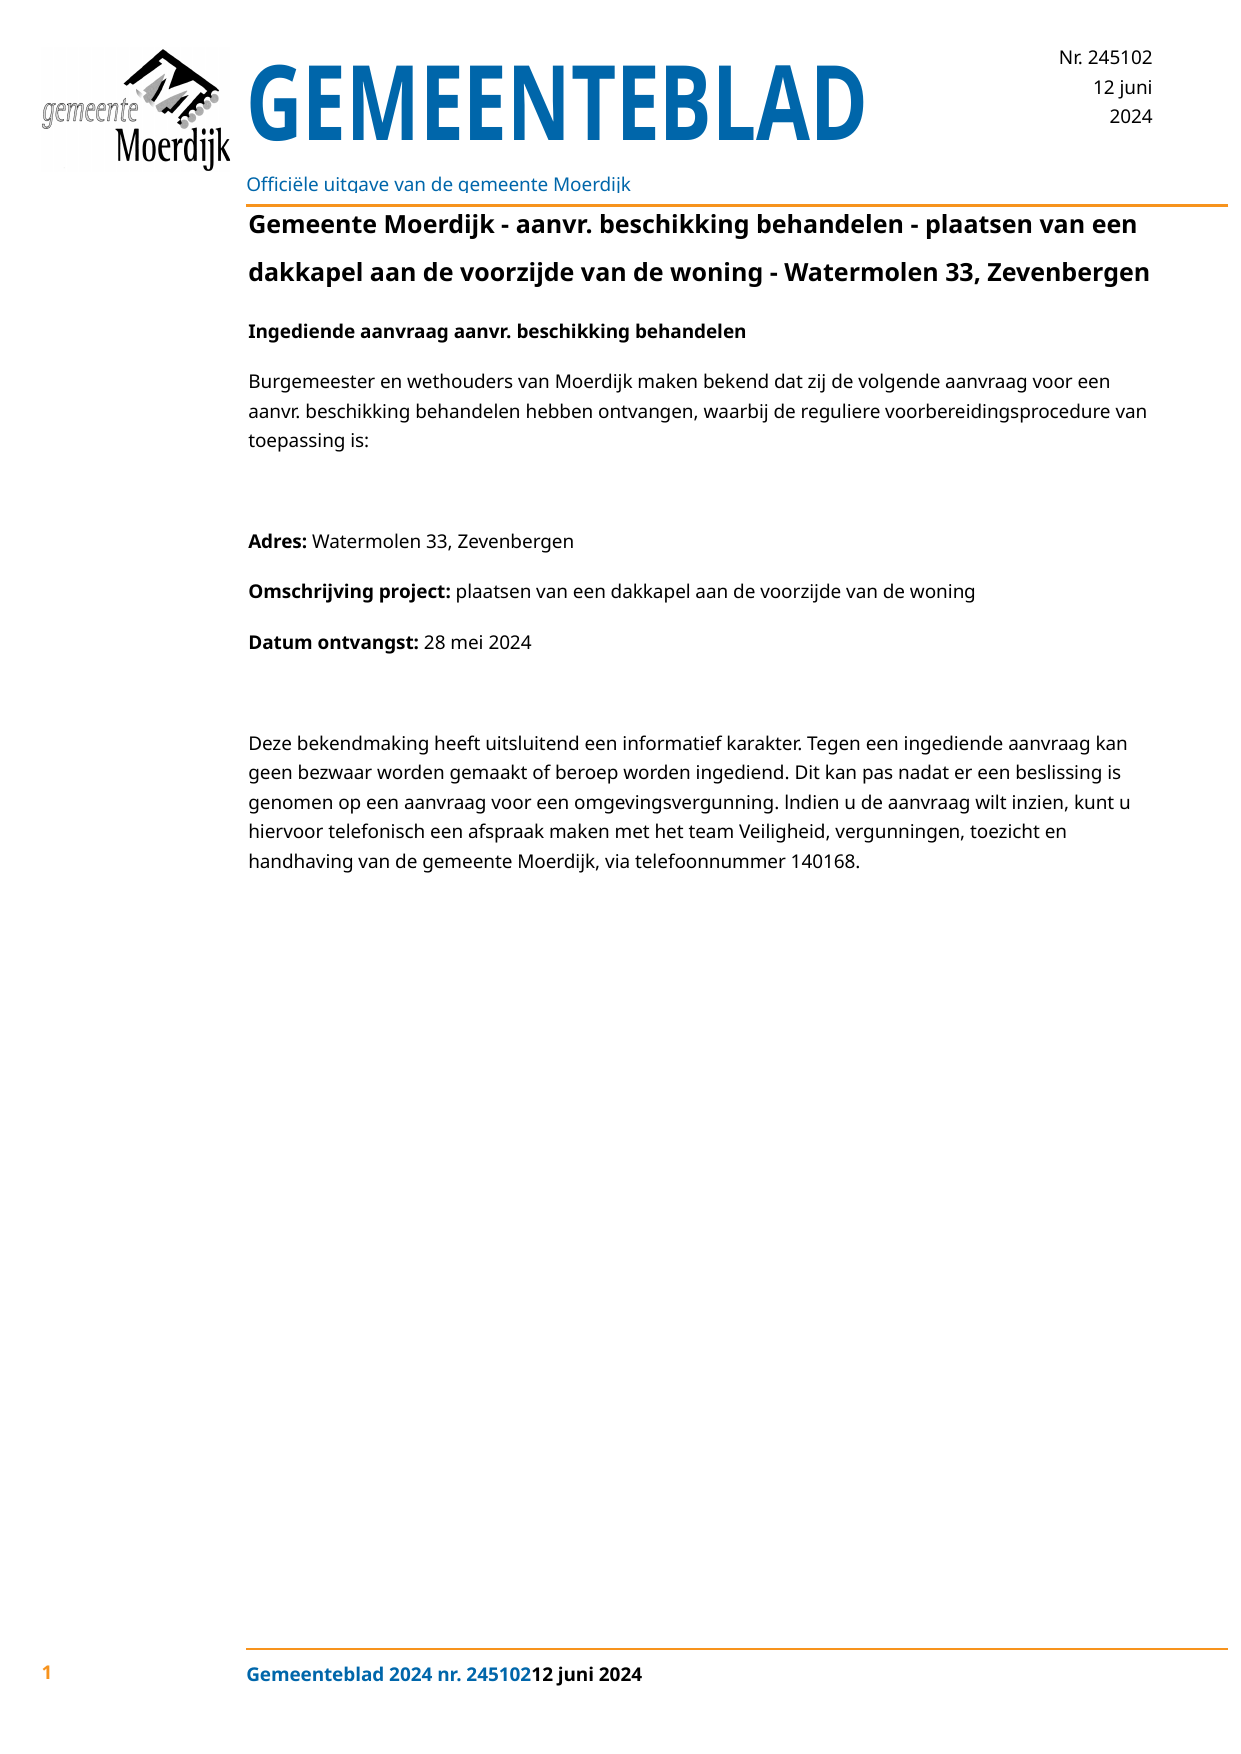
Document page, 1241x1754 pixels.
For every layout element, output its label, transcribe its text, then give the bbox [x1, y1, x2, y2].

text Adres: Watermolen 33, Zevenbergen [248, 528, 1152, 554]
text Ingediende aanvraag aanvr. beschikking behandelen [248, 318, 1152, 344]
text Omschrijving project: plaatsen van een dakkapel aan de voorzijde van de woning [248, 579, 1152, 604]
picture [41, 47, 231, 172]
text Deze bekendmaking heeft uitsluitend een informatief karakter. Tegen een ingediende aanvraag kan geen bezwaar worden gemaakt of beroep worden ingediend. Dit kan pas nadat er een beslissing is genomen op een aanvraag voor een omgevingsvergunning. lndien u de aanvraag wilt inzien, kunt u hiervoor telefonisch een afspraak maken met het team Veiligheid, vergunningen, toezicht en handhaving van de gemeente Moerdijk, via telefoonnummer 140168. [248, 730, 1152, 874]
text Gemeente Moerdijk - aanvr. beschikking behandelen - plaatsen van een dakkapel aan de voorzijde van de woning - Watermolen 33, Zevenbergen [248, 207, 1152, 288]
text Burgemeester en wethouders van Moerdijk maken bekend dat zij de volgende aanvraag voor een aanvr. beschikking behandelen hebben ontvangen, waarbij de reguliere voorbereidingsprocedure van toepassing is: [248, 368, 1152, 453]
text Datum ontvangst: 28 mei 2024 [248, 629, 1152, 655]
